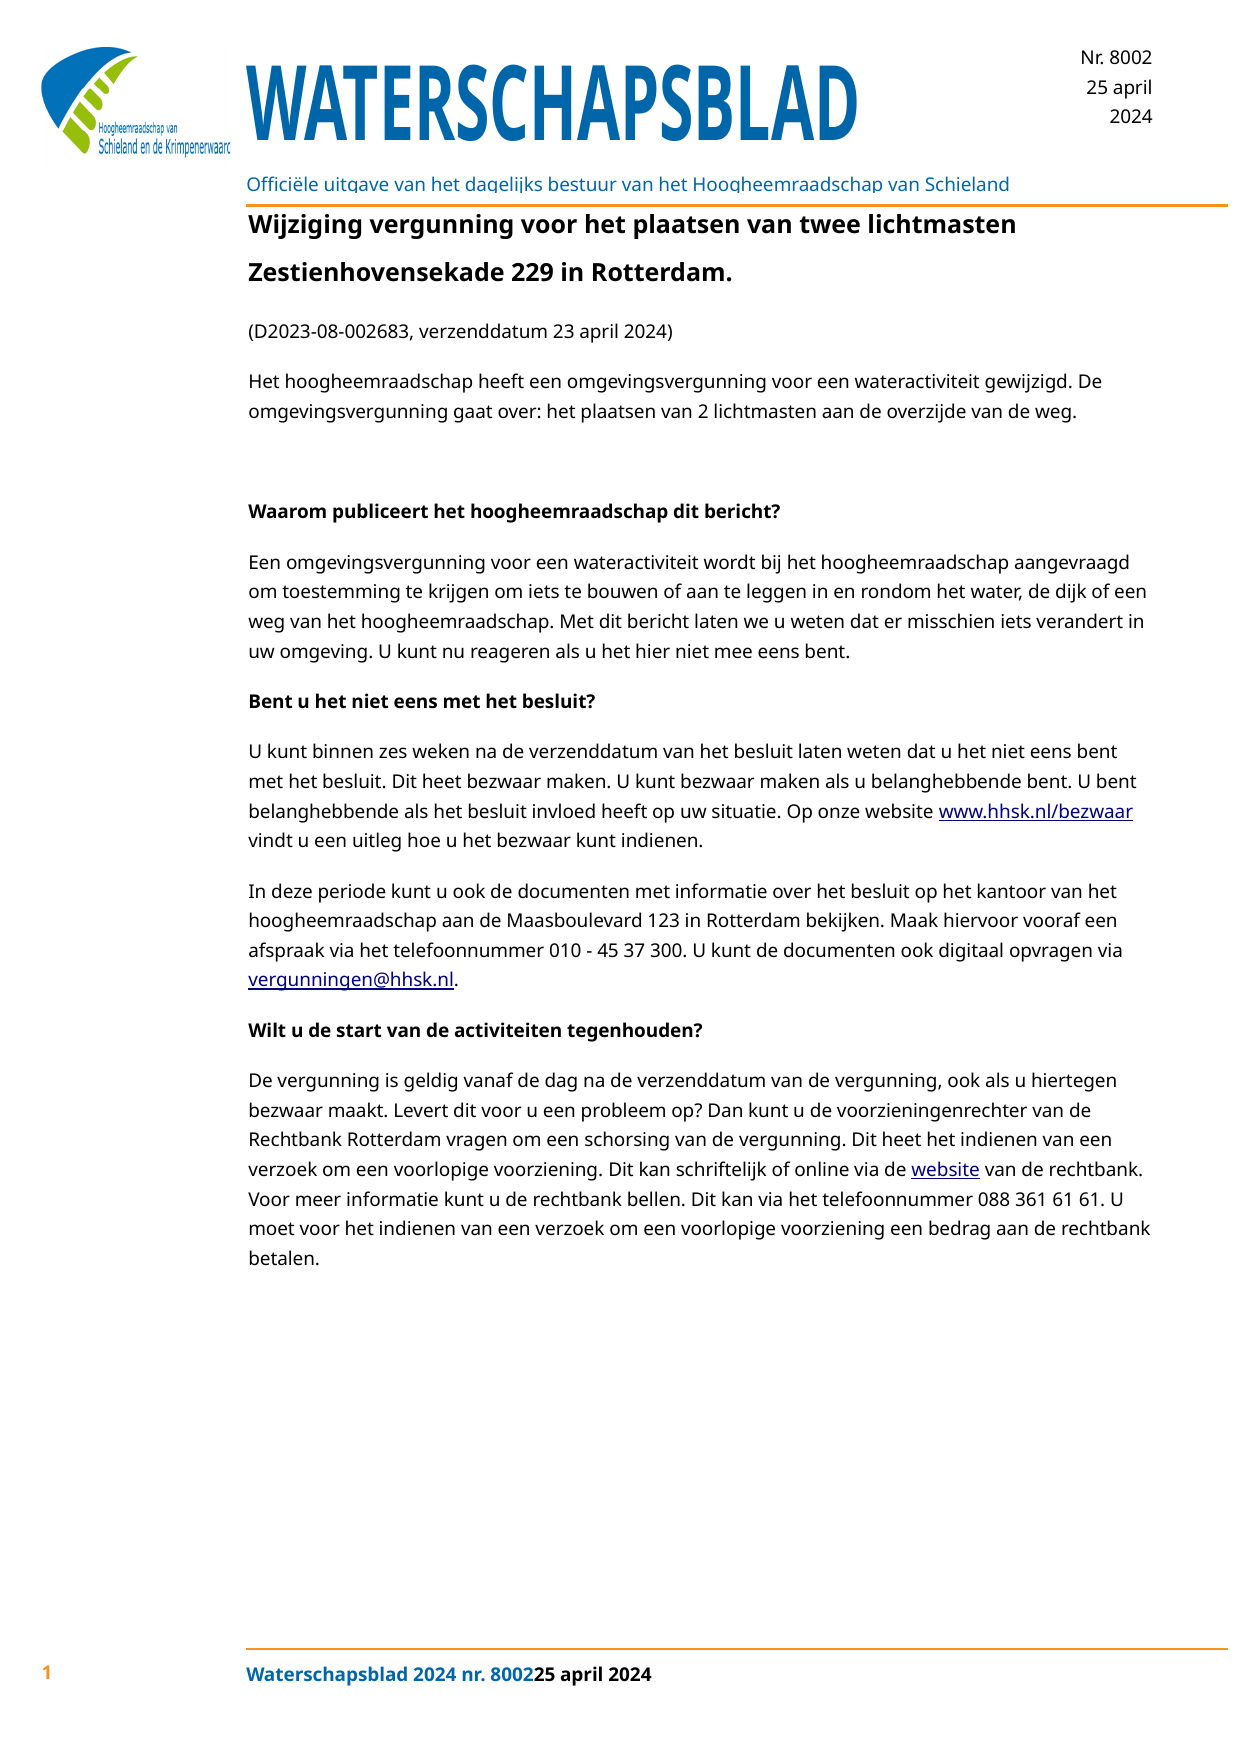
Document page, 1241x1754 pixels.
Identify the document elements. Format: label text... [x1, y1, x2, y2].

text Wijziging vergunning voor het plaatsen van twee lichtmasten Zestienhovensekade 229 in Rotterdam. [248, 207, 1152, 288]
text De vergunning is geldig vanaf de dag na de verzenddatum van de vergunning, ook als u hiertegen bezwaar maakt. Levert dit voor u een probleem op? Dan kunt u de voorzieningenrechter van de Rechtbank Rotterdam vragen om een schorsing van de vergunning. Dit heet het indienen van een verzoek om een voorlopige voorziening. Dit kan schriftelijk of online via de website van de rechtbank. Voor meer informatie kunt u de rechtbank bellen. Dit kan via het telefoonnummer 088 361 61 61. U moet voor het indienen van een verzoek om een voorlopige voorziening een bedrag aan de rechtbank betalen. [248, 1067, 1152, 1271]
text Waarom publiceert het hoogheemraadschap dit bericht? [248, 499, 1152, 524]
text U kunt binnen zes weken na de verzenddatum van het besluit laten weten dat u het niet eens bent met het besluit. Dit heet bezwaar maken. U kunt bezwaar maken als u belanghebbende bent. U bent belanghebbende als het besluit invloed heeft op uw situatie. Op onze website www.hhsk.nl/bezwaar vindt u een uitleg hoe u het bezwaar kunt indienen. [248, 739, 1152, 853]
text (D2023-08-002683, verzenddatum 23 april 2024) [248, 318, 1152, 344]
text Bent u het niet eens met het besluit? [248, 688, 1152, 714]
text Een omgevingsvergunning voor een wateractiviteit wordt bij het hoogheemraadschap aangevraagd om toestemming te krijgen om iets te bouwen of aan te leggen in en rondom het water, de dijk of een weg van het hoogheemraadschap. Met dit bericht laten we u weten dat er misschien iets verandert in uw omgeving. U kunt nu reageren als u het hier niet mee eens bent. [248, 549, 1152, 664]
text In deze periode kunt u ook de documenten met informatie over het besluit op het kantoor van het hoogheemraadschap aan de Maasboulevard 123 in Rotterdam bekijken. Maak hiervoor vooraf een afspraak via het telefoonnummer 010 - 45 37 300. U kunt de documenten ook digitaal opvragen via vergunningen@hhsk.nl. [248, 878, 1152, 992]
text Het hoogheemraadschap heeft een omgevingsvergunning voor een wateractiviteit gewijzigd. De omgevingsvergunning gaat over: het plaatsen van 2 lichtmasten aan de overzijde van de weg. [248, 368, 1152, 424]
text Wilt u de start van de activiteiten tegenhouden? [248, 1017, 1152, 1043]
picture [41, 47, 231, 172]
